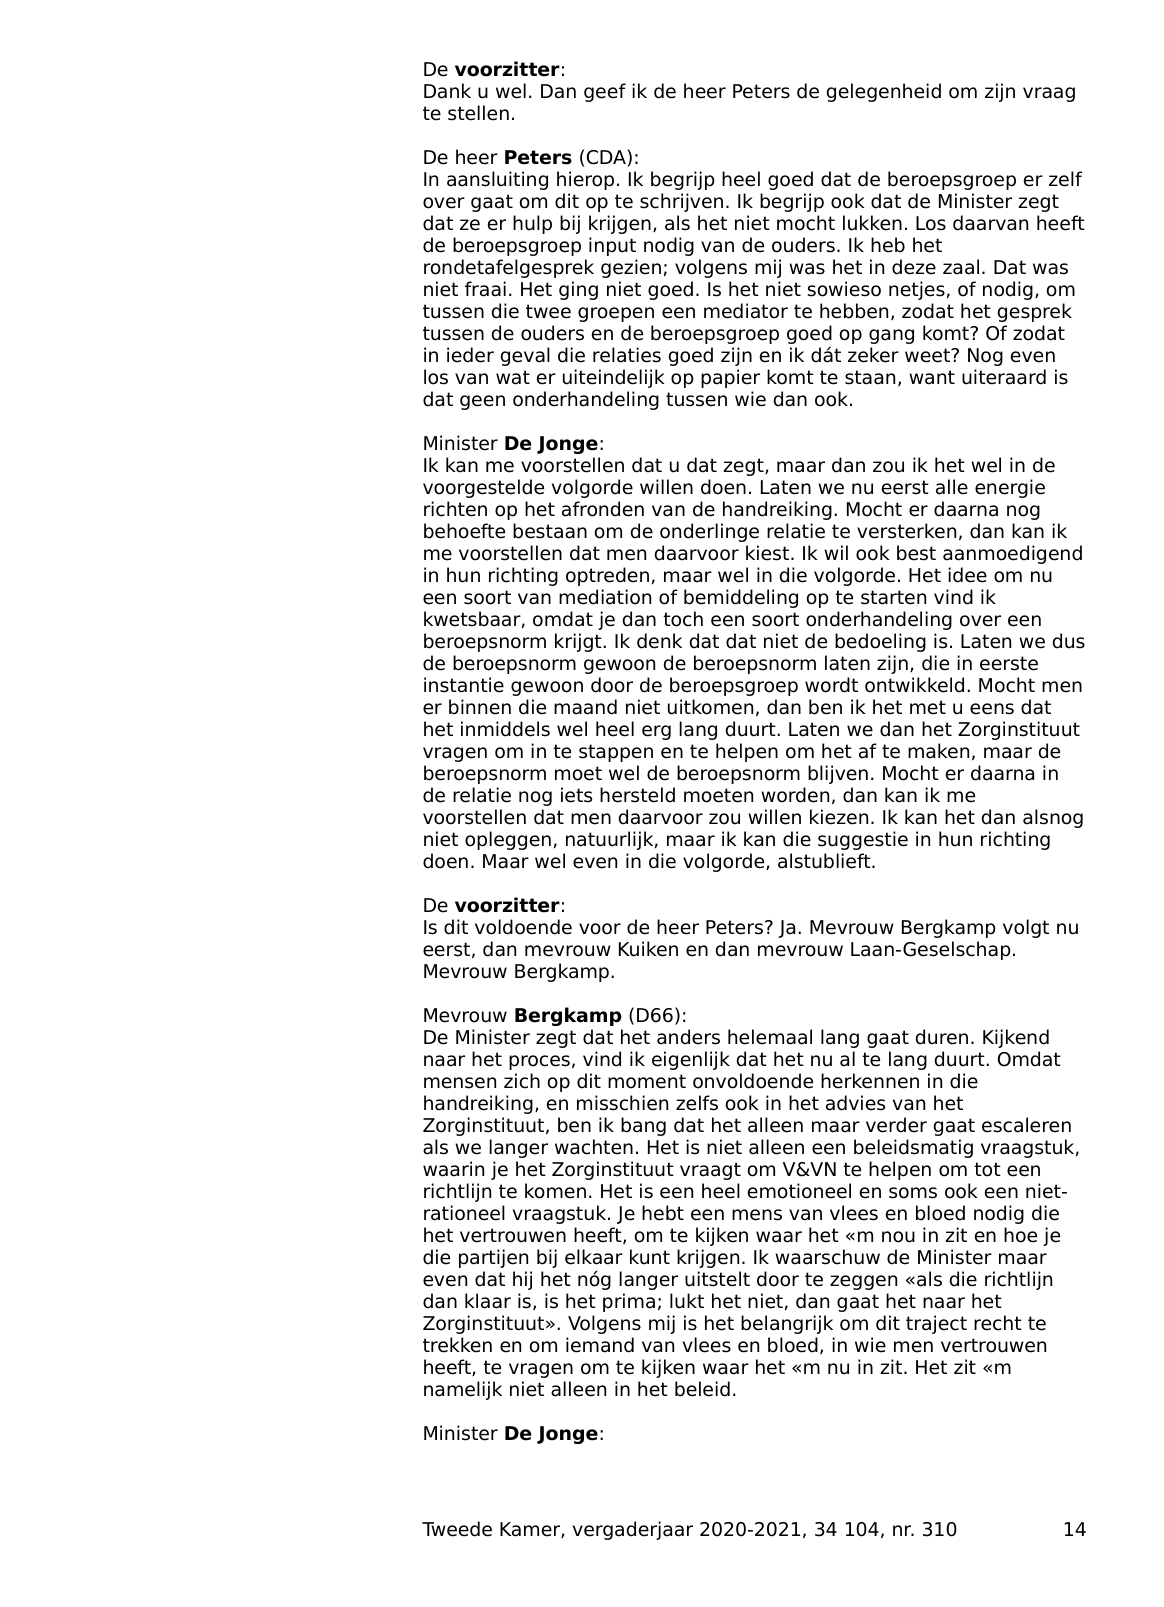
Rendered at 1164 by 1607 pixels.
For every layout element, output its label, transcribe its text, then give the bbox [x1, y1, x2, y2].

text Minister De Jonge: [422, 1423, 1087, 1445]
text In aansluiting hierop. Ik begrijp heel goed dat de beroepsgroep er zelf over gaat om dit op te schrijven. Ik begrijp ook dat de Minister zegt dat ze er hulp bij krijgen, als het niet mocht lukken. Los daarvan heeft de beroepsgroep input nodig van de ouders. Ik heb het rondetafelgesprek gezien; volgens mij was het in deze zaal. Dat was niet fraai. Het ging niet goed. Is het niet sowieso netjes, of nodig, om tussen die twee groepen een mediator te hebben, zodat het gesprek tussen de ouders en de beroepsgroep goed op gang komt? Of zodat in ieder geval die relaties goed zijn en ik dát zeker weet? Nog even los van wat er uiteindelijk op papier komt te staan, want uiteraard is dat geen onderhandeling tussen wie dan ook. [422, 169, 1087, 411]
text De voorzitter: [422, 59, 1087, 81]
text Is dit voldoende voor de heer Peters? Ja. Mevrouw Bergkamp volgt nu eerst, dan mevrouw Kuiken en dan mevrouw Laan-Geselschap. Mevrouw Bergkamp. [422, 917, 1087, 983]
text Minister De Jonge: [422, 433, 1087, 455]
text De heer Peters (CDA): [422, 147, 1087, 169]
text De voorzitter: [422, 895, 1087, 917]
text Mevrouw Bergkamp (D66): [422, 1005, 1087, 1027]
text Dank u wel. Dan geef ik de heer Peters de gelegenheid om zijn vraag te stellen. [422, 81, 1087, 125]
text Ik kan me voorstellen dat u dat zegt, maar dan zou ik het wel in de voorgestelde volgorde willen doen. Laten we nu eerst alle energie richten op het afronden van de handreiking. Mocht er daarna nog behoefte bestaan om de onderlinge relatie te versterken, dan kan ik me voorstellen dat men daarvoor kiest. Ik wil ook best aanmoedigend in hun richting optreden, maar wel in die volgorde. Het idee om nu een soort van mediation of bemiddeling op te starten vind ik kwetsbaar, omdat je dan toch een soort onderhandeling over een beroepsnorm krijgt. Ik denk dat dat niet de bedoeling is. Laten we dus de beroepsnorm gewoon de beroepsnorm laten zijn, die in eerste instantie gewoon door de beroepsgroep wordt ontwikkeld. Mocht men er binnen die maand niet uitkomen, dan ben ik het met u eens dat het inmiddels wel heel erg lang duurt. Laten we dan het Zorginstituut vragen om in te stappen en te helpen om het af te maken, maar de beroepsnorm moet wel de beroepsnorm blijven. Mocht er daarna in de relatie nog iets hersteld moeten worden, dan kan ik me voorstellen dat men daarvoor zou willen kiezen. Ik kan het dan alsnog niet opleggen, natuurlijk, maar ik kan die suggestie in hun richting doen. Maar wel even in die volgorde, alstublieft. [422, 455, 1087, 873]
text De Minister zegt dat het anders helemaal lang gaat duren. Kijkend naar het proces, vind ik eigenlijk dat het nu al te lang duurt. Omdat mensen zich op dit moment onvoldoende herkennen in die handreiking, en misschien zelfs ook in het advies van het Zorginstituut, ben ik bang dat het alleen maar verder gaat escaleren als we langer wachten. Het is niet alleen een beleidsmatig vraagstuk, waarin je het Zorginstituut vraagt om V&VN te helpen om tot een richtlijn te komen. Het is een heel emotioneel en soms ook een niet-rationeel vraagstuk. Je hebt een mens van vlees en bloed nodig die het vertrouwen heeft, om te kijken waar het «m nou in zit en hoe je die partijen bij elkaar kunt krijgen. Ik waarschuw de Minister maar even dat hij het nóg langer uitstelt door te zeggen «als die richtlijn dan klaar is, is het prima; lukt het niet, dan gaat het naar het Zorginstituut». Volgens mij is het belangrijk om dit traject recht te trekken en om iemand van vlees en bloed, in wie men vertrouwen heeft, te vragen om te kijken waar het «m nu in zit. Het zit «m namelijk niet alleen in het beleid. [422, 1027, 1087, 1401]
